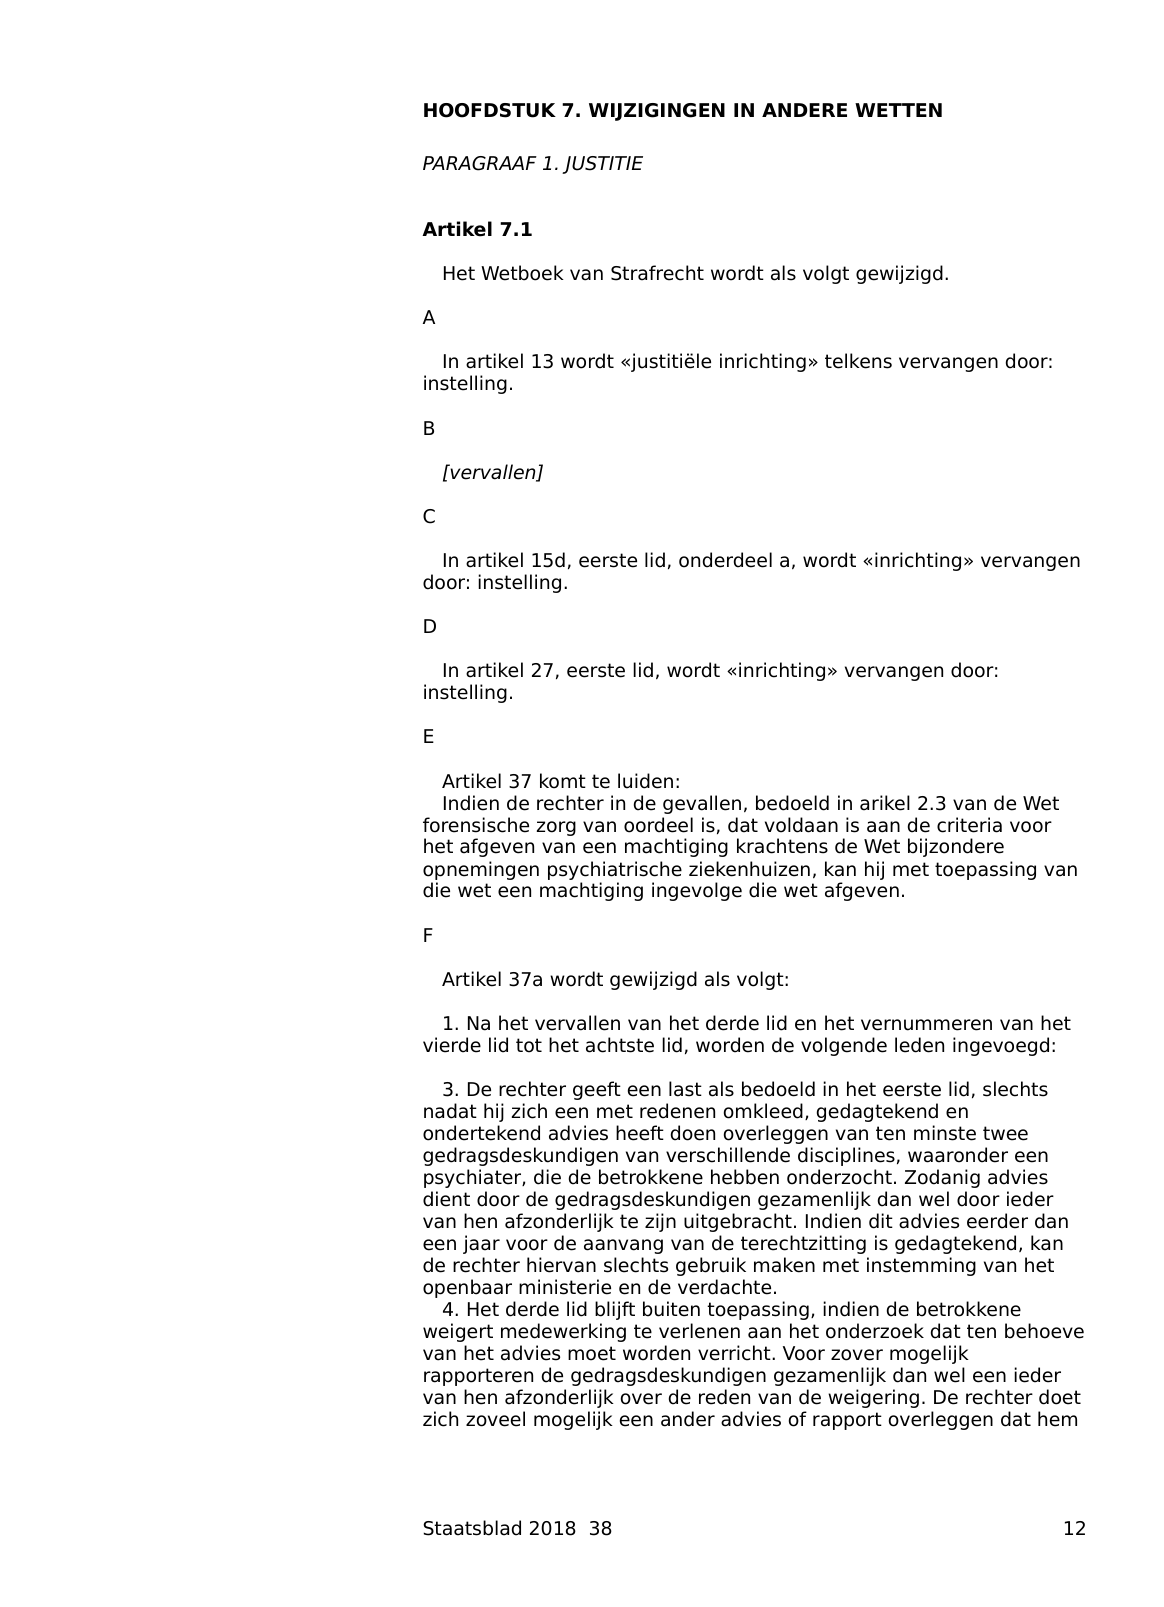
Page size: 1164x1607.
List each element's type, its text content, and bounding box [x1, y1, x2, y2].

text E [422, 726, 1087, 748]
subtitle HOOFDSTUK 7. WIJZIGINGEN IN ANDERE WETTEN [422, 100, 1087, 122]
text 3. De rechter geeft een last als bedoeld in het eerste lid, slechts nadat hij zich een met redenen omkleed, gedagtekend en ondertekend advies heeft doen overleggen van ten minste twee gedragsdeskundigen van verschillende disciplines, waaronder een psychiater, die de betrokkene hebben onderzocht. Zodanig advies dient door de gedragsdeskundigen gezamenlijk dan wel door ieder van hen afzonderlijk te zijn uitgebracht. Indien dit advies eerder dan een jaar voor de aanvang van de terechtzitting is gedagtekend, kan de rechter hiervan slechts gebruik maken met instemming van het openbaar ministerie en de verdachte. [422, 1079, 1087, 1299]
subtitle PARAGRAAF 1. JUSTITIE [422, 152, 1087, 174]
text D [422, 616, 1087, 638]
text 1. Na het vervallen van het derde lid en het vernummeren van het vierde lid tot het achtste lid, worden de volgende leden ingevoegd: [422, 1013, 1087, 1057]
text Artikel 37a wordt gewijzigd als volgt: [422, 969, 1087, 991]
text B [422, 417, 1087, 439]
text Artikel 37 komt te luiden: [422, 771, 1087, 792]
text C [422, 506, 1087, 528]
subtitle Artikel 7.1 [422, 219, 1087, 241]
text Het Wetboek van Strafrecht wordt als volgt gewijzigd. [422, 263, 1087, 285]
text In artikel 27, eerste lid, wordt «inrichting» vervangen door: instelling. [422, 660, 1087, 704]
text 4. Het derde lid blijft buiten toepassing, indien de betrokkene weigert medewerking te verlenen aan het onderzoek dat ten behoeve van het advies moet worden verricht. Voor zover mogelijk rapporteren de gedragsdeskundigen gezamenlijk dan wel een ieder van hen afzonderlijk over de reden van de weigering. De rechter doet zich zoveel mogelijk een ander advies of rapport overleggen dat hem [422, 1299, 1087, 1431]
text F [422, 924, 1087, 947]
text In artikel 13 wordt «justitiële inrichting» telkens vervangen door: instelling. [422, 351, 1087, 395]
text [vervallen] [422, 462, 1087, 483]
text Indien de rechter in de gevallen, bedoeld in arikel 2.3 van de Wet forensische zorg van oordeel is, dat voldaan is aan de criteria voor het afgeven van een machtiging krachtens de Wet bijzondere opnemingen psychiatrische ziekenhuizen, kan hij met toepassing van die wet een machtiging ingevolge die wet afgeven. [422, 792, 1087, 902]
text A [422, 307, 1087, 329]
text In artikel 15d, eerste lid, onderdeel a, wordt «inrichting» vervangen door: instelling. [422, 550, 1087, 594]
